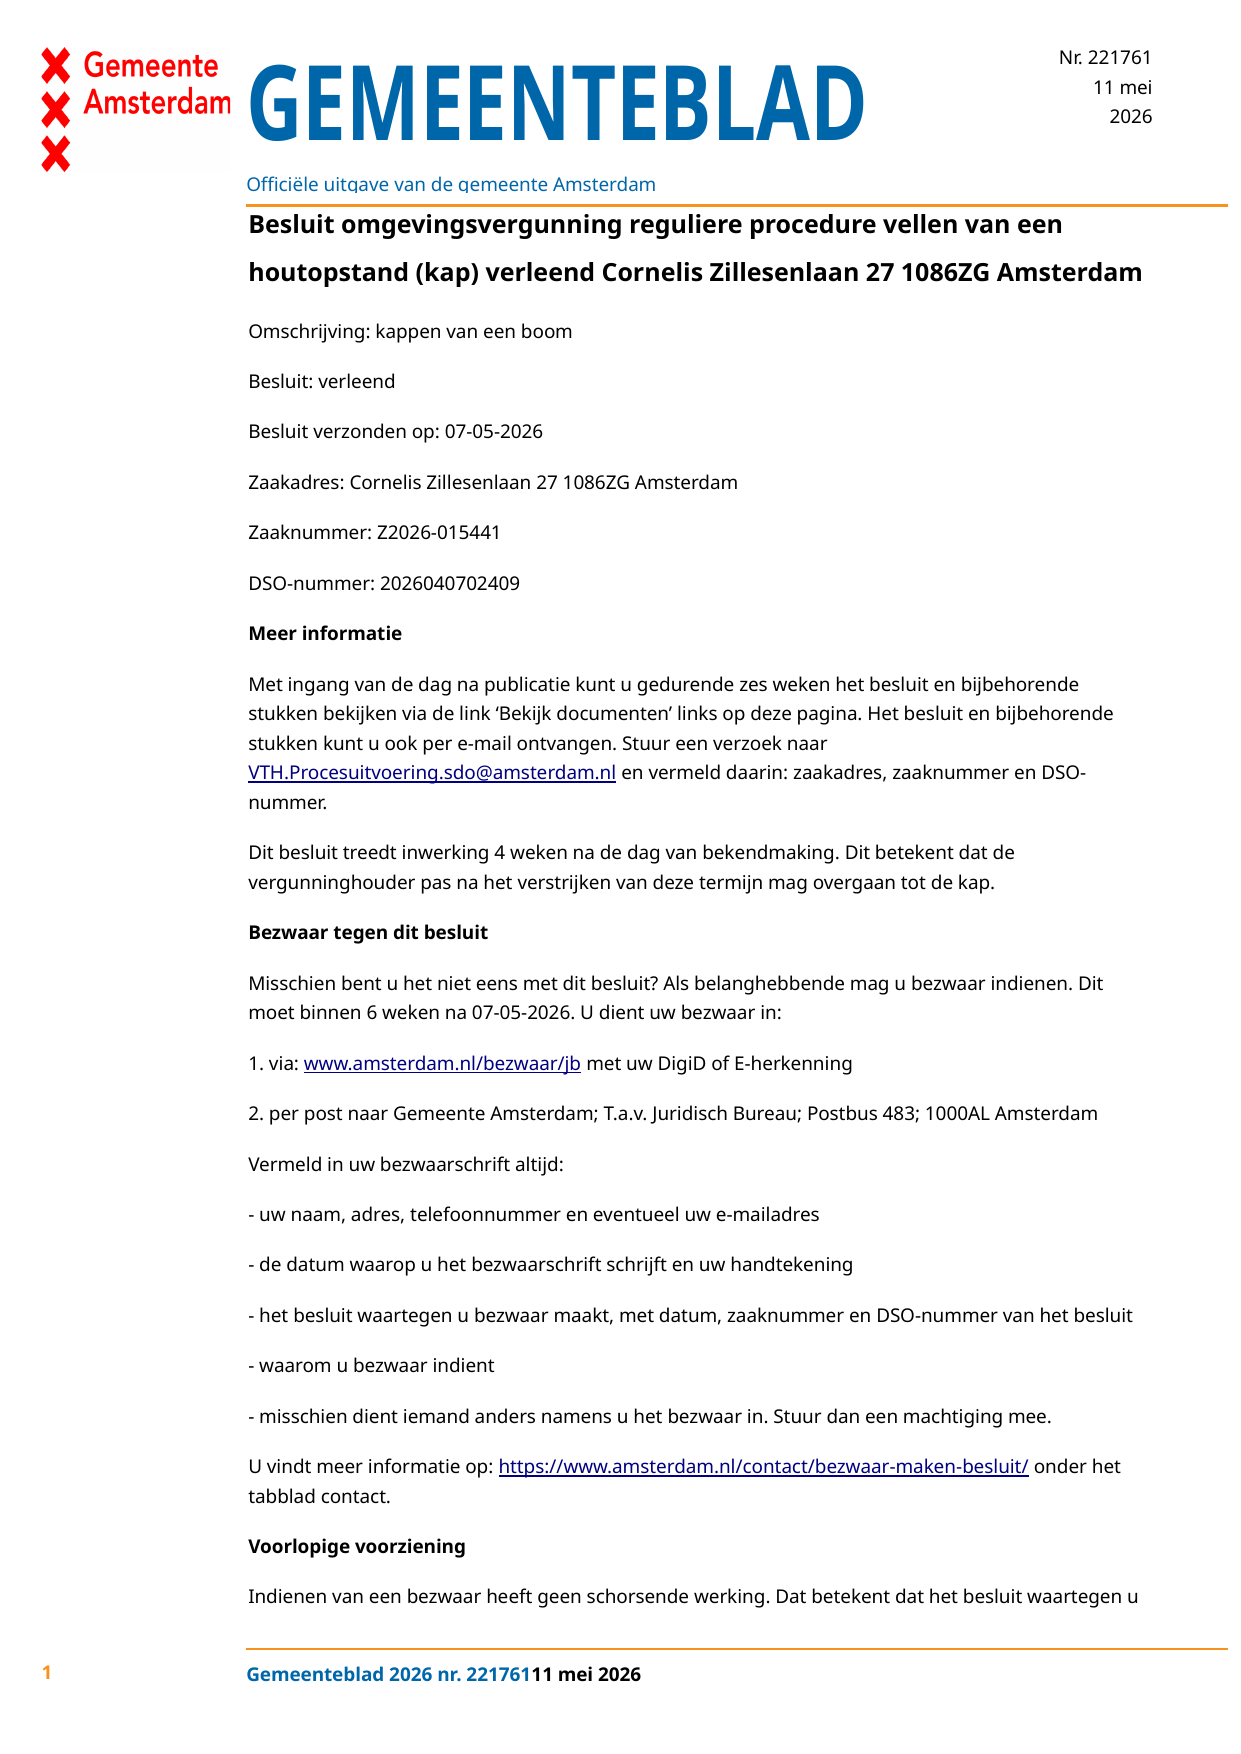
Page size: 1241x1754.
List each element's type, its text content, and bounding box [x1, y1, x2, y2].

text Bezwaar tegen dit besluit [248, 919, 1152, 945]
text Voorlopige voorziening [248, 1533, 1152, 1559]
text - uw naam, adres, telefoonnummer en eventueel uw e-mailadres [248, 1201, 1152, 1227]
text - de datum waarop u het bezwaarschrift schrijft en uw handtekening [248, 1252, 1152, 1277]
text Meer informatie [248, 620, 1152, 646]
text Besluit omgevingsvergunning reguliere procedure vellen van een houtopstand (kap) verleend Cornelis Zillesenlaan 27 1086ZG Amsterdam [248, 207, 1152, 288]
text - het besluit waartegen u bezwaar maakt, met datum, zaaknummer en DSO-nummer van het besluit [248, 1302, 1152, 1328]
text Omschrijving: kappen van een boom [248, 318, 1152, 344]
text Zaaknummer: Z2026-015441 [248, 519, 1152, 545]
text Besluit verzonden op: 07-05-2026 [248, 419, 1152, 444]
picture [41, 47, 231, 172]
text DSO-nummer: 2026040702409 [248, 570, 1152, 596]
text Besluit: verleend [248, 368, 1152, 394]
text 1. via: www.amsterdam.nl/bezwaar/jb met uw DigiD of E-herkenning [248, 1050, 1152, 1076]
text Dit besluit treedt inwerking 4 weken na de dag van bekendmaking. Dit betekent dat de vergunninghouder pas na het verstrijken van deze termijn mag overgaan tot de kap. [248, 839, 1152, 895]
text - waarom u bezwaar indient [248, 1352, 1152, 1378]
text Misschien bent u het niet eens met dit besluit? Als belanghebbende mag u bezwaar indienen. Dit moet binnen 6 weken na 07-05-2026. U dient uw bezwaar in: [248, 970, 1152, 1025]
text Met ingang van de dag na publicatie kunt u gedurende zes weken het besluit en bijbehorende stukken bekijken via de link ‘Bekijk documenten’ links op deze pagina. Het besluit en bijbehorende stukken kunt u ook per e-mail ontvangen. Stuur een verzoek naar VTH.Procesuitvoering.sdo@amsterdam.nl en vermeld daarin: zaakadres, zaaknummer en DSO-nummer. [248, 671, 1152, 815]
text Vermeld in uw bezwaarschrift altijd: [248, 1151, 1152, 1177]
text Zaakadres: Cornelis Zillesenlaan 27 1086ZG Amsterdam [248, 469, 1152, 495]
text - misschien dient iemand anders namens u het bezwaar in. Stuur dan een machtiging mee. [248, 1403, 1152, 1429]
text Indienen van een bezwaar heeft geen schorsende werking. Dat betekent dat het besluit waartegen u [248, 1584, 1152, 1609]
text 2. per post naar Gemeente Amsterdam; T.a.v. Juridisch Bureau; Postbus 483; 1000AL Amsterdam [248, 1100, 1152, 1126]
text U vindt meer informatie op: https://www.amsterdam.nl/contact/bezwaar-maken-besluit/ onder het tabblad contact. [248, 1453, 1152, 1509]
